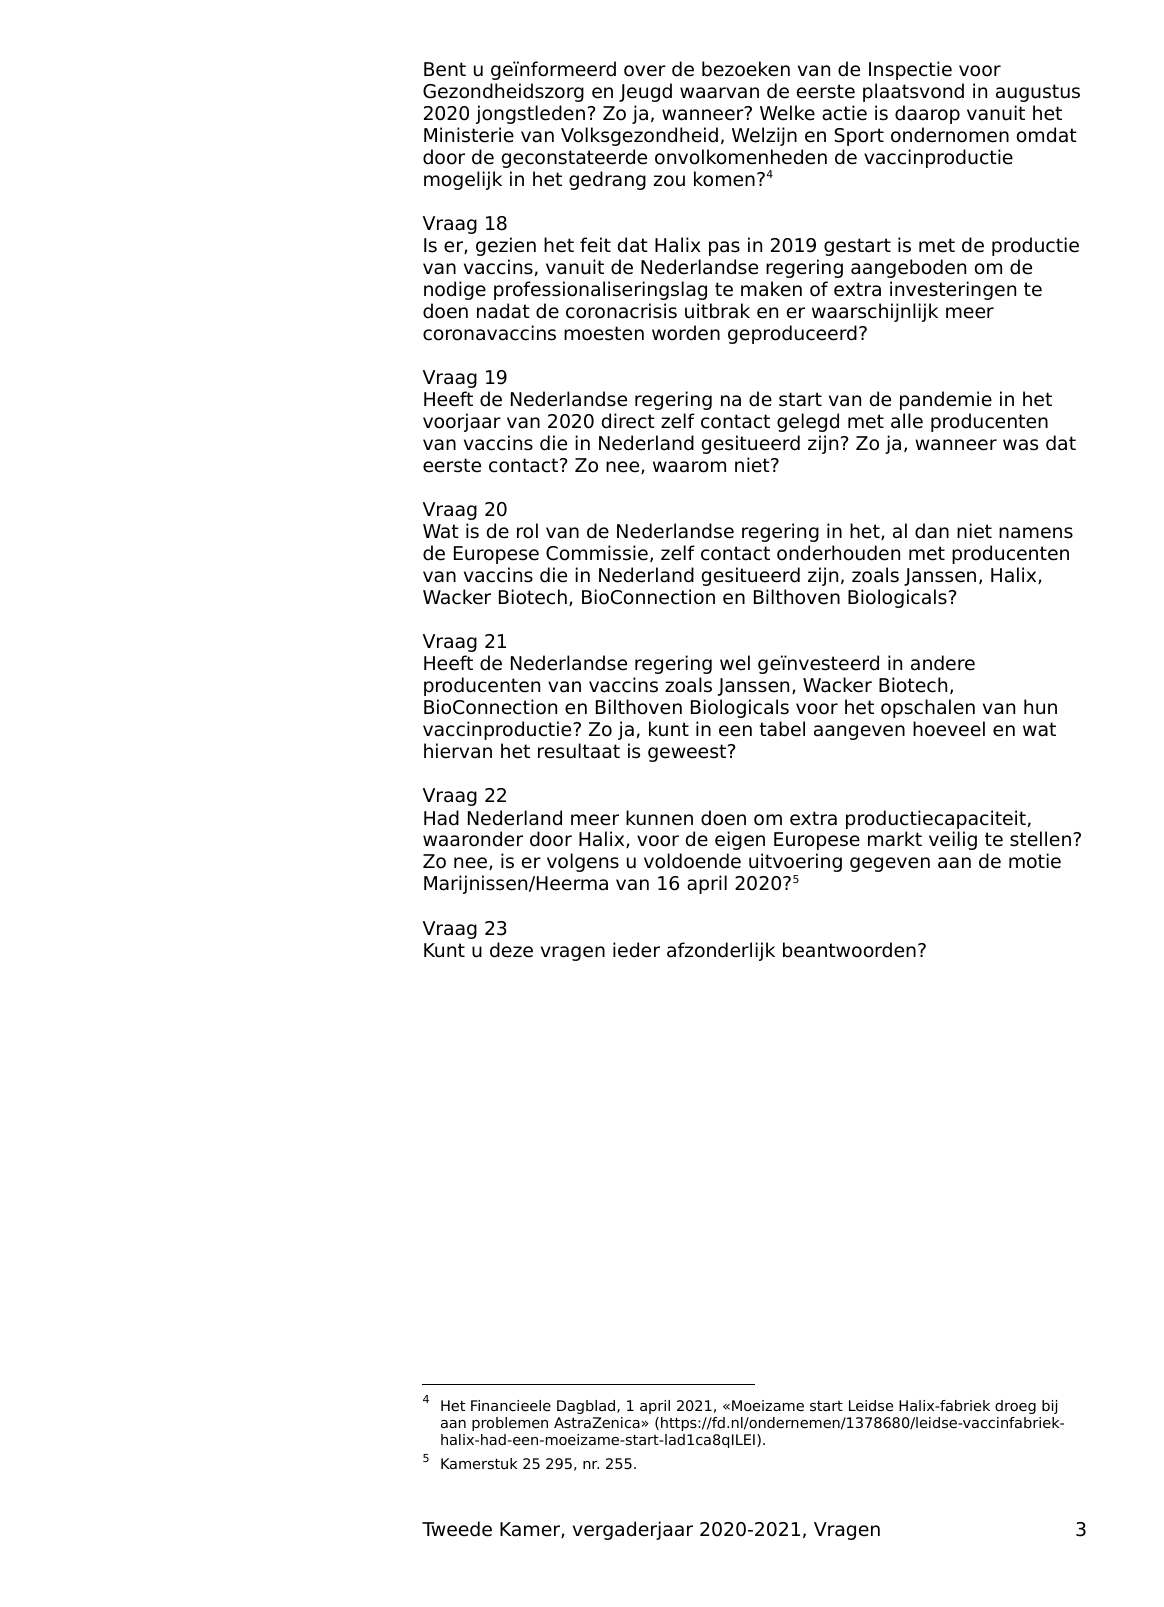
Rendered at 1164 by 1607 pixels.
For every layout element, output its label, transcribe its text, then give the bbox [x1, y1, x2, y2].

text Wat is de rol van de Nederlandse regering in het, al dan niet namens de Europese Commissie, zelf contact onderhouden met producenten van vaccins die in Nederland gesitueerd zijn, zoals Janssen, Halix, Wacker Biotech, BioConnection en Bilthoven Biologicals? [422, 521, 1087, 609]
text Is er, gezien het feit dat Halix pas in 2019 gestart is met de productie van vaccins, vanuit de Nederlandse regering aangeboden om de nodige professionaliseringslag te maken of extra investeringen te doen nadat de coronacrisis uitbrak en er waarschijnlijk meer coronavaccins moesten worden geproduceerd? [422, 235, 1087, 345]
text Bent u geïnformeerd over de bezoeken van de Inspectie voor Gezondheidszorg en Jeugd waarvan de eerste plaatsvond in augustus 2020 jongstleden? Zo ja, wanneer? Welke actie is daarop vanuit het Ministerie van Volksgezondheid, Welzijn en Sport ondernomen omdat door de geconstateerde onvolkomenheden de vaccinproductie mogelijk in het gedrang zou komen? [422, 59, 1087, 191]
text Vraag 21 [422, 631, 1087, 653]
text Kamerstuk 25 295, nr. 255. [422, 1452, 1087, 1474]
text Heeft de Nederlandse regering wel geïnvesteerd in andere producenten van vaccins zoals Janssen, Wacker Biotech, BioConnection en Bilthoven Biologicals voor het opschalen van hun vaccinproductie? Zo ja, kunt in een tabel aangeven hoeveel en wat hiervan het resultaat is geweest? [422, 653, 1087, 763]
text Vraag 23 [422, 917, 1087, 939]
text Heeft de Nederlandse regering na de start van de pandemie in het voorjaar van 2020 direct zelf contact gelegd met alle producenten van vaccins die in Nederland gesitueerd zijn? Zo ja, wanneer was dat eerste contact? Zo nee, waarom niet? [422, 389, 1087, 477]
text Kunt u deze vragen ieder afzonderlijk beantwoorden? [422, 939, 1087, 961]
text Had Nederland meer kunnen doen om extra productiecapaciteit, waaronder door Halix, voor de eigen Europese markt veilig te stellen? Zo nee, is er volgens u voldoende uitvoering gegeven aan de motie Marijnissen/Heerma van 16 april 2020? [422, 807, 1087, 895]
text Het Financieele Dagblad, 1 april 2021, «Moeizame start Leidse Halix-fabriek droeg bij aan problemen AstraZenica» (https://fd.nl/ondernemen/1378680/leidse-vaccinfabriek-halix-had-een-moeizame-start-lad1ca8qILEI). [422, 1393, 1087, 1449]
text Vraag 20 [422, 499, 1087, 521]
text Vraag 22 [422, 785, 1087, 807]
text Vraag 19 [422, 367, 1087, 389]
text Vraag 18 [422, 213, 1087, 235]
